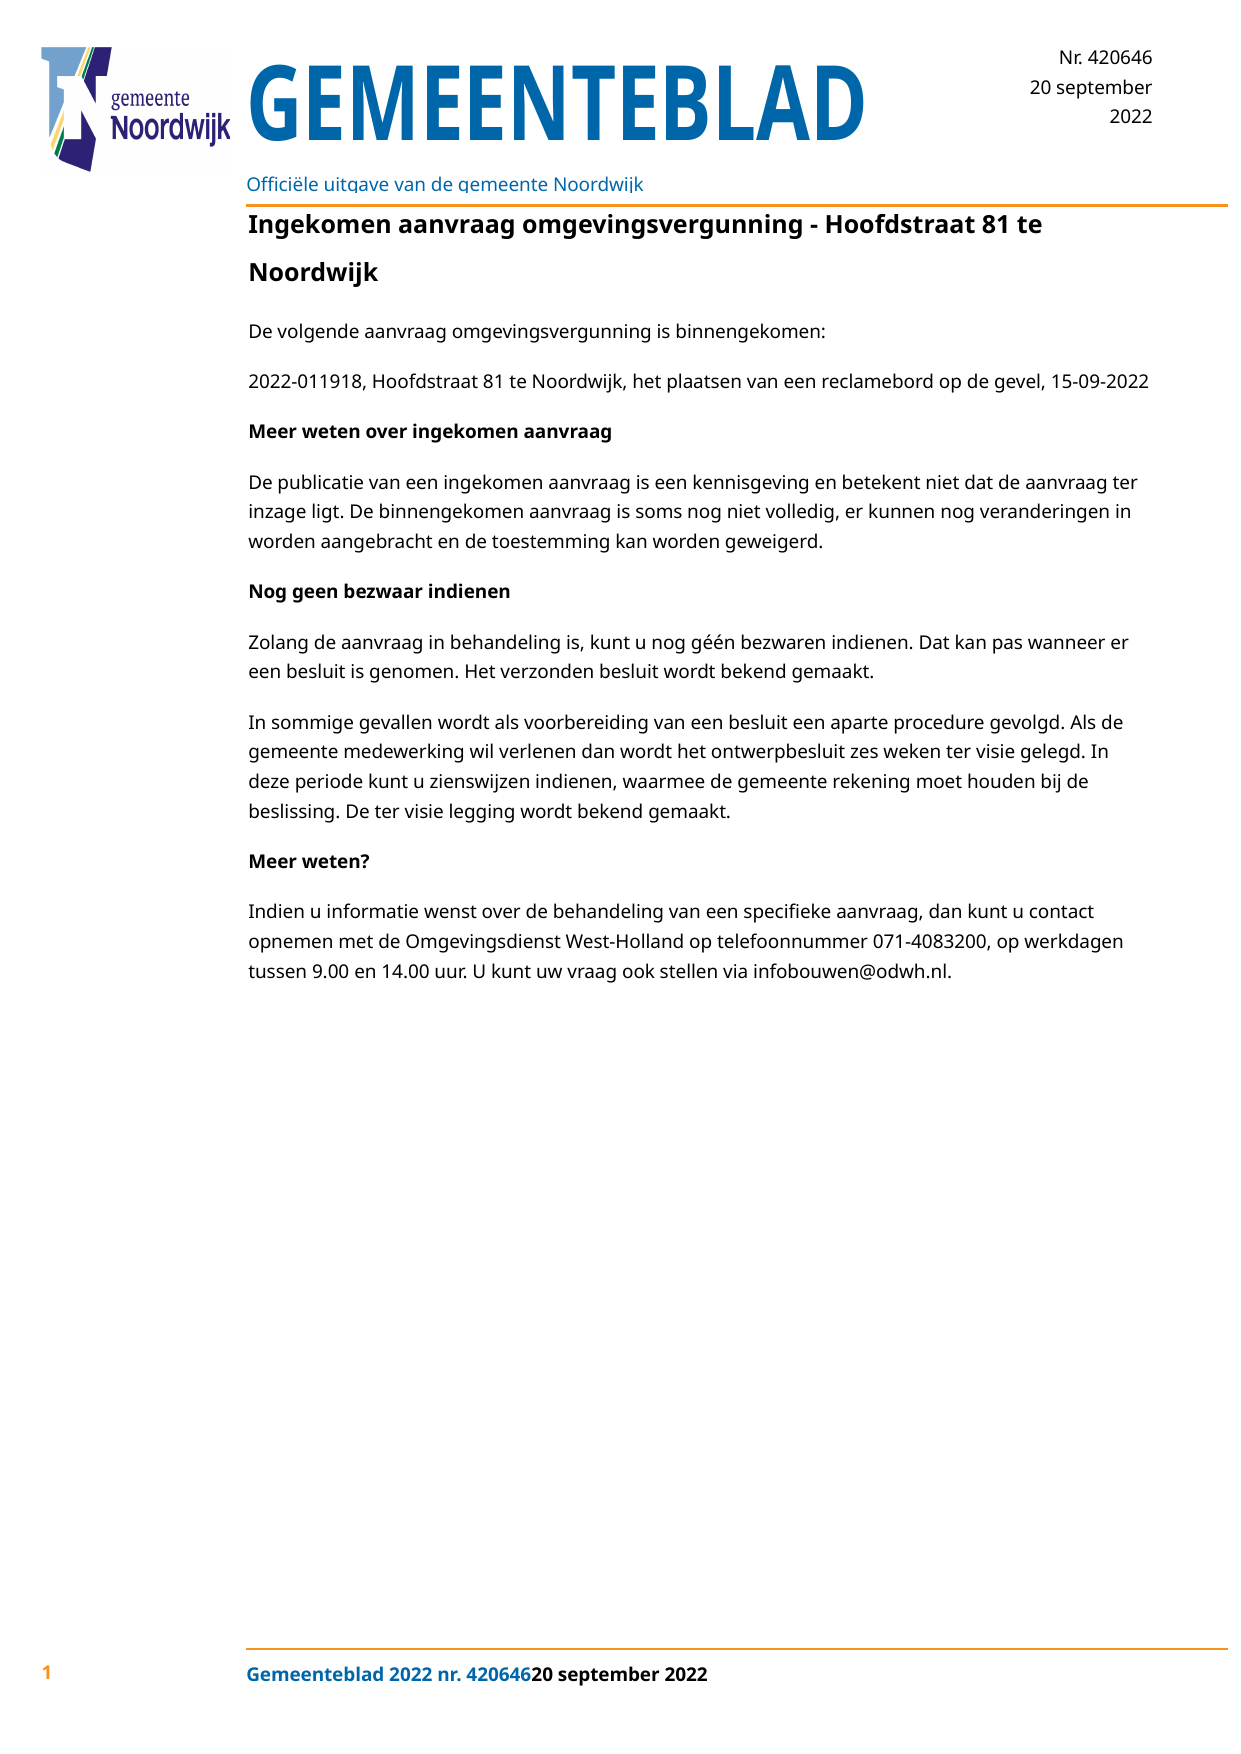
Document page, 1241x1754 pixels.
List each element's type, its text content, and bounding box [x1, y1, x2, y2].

text De publicatie van een ingekomen aanvraag is een kennisgeving en betekent niet dat de aanvraag ter inzage ligt. De binnengekomen aanvraag is soms nog niet volledig, er kunnen nog veranderingen in worden aangebracht en de toestemming kan worden geweigerd. [248, 469, 1152, 554]
picture [41, 47, 231, 172]
text 2022-011918, Hoofdstraat 81 te Noordwijk, het plaatsen van een reclamebord op de gevel, 15-09-2022 [248, 368, 1152, 394]
text Zolang de aanvraag in behandeling is, kunt u nog géén bezwaren indienen. Dat kan pas wanneer er een besluit is genomen. Het verzonden besluit wordt bekend gemaakt. [248, 629, 1152, 684]
text Meer weten over ingekomen aanvraag [248, 419, 1152, 444]
text In sommige gevallen wordt als voorbereiding van een besluit een aparte procedure gevolgd. Als de gemeente medewerking wil verlenen dan wordt het ontwerpbesluit zes weken ter visie gelegd. In deze periode kunt u zienswijzen indienen, waarmee de gemeente rekening moet houden bij de beslissing. De ter visie legging wordt bekend gemaakt. [248, 709, 1152, 824]
text De volgende aanvraag omgevingsvergunning is binnengekomen: [248, 318, 1152, 344]
text Indien u informatie wenst over de behandeling van een specifieke aanvraag, dan kunt u contact opnemen met de Omgevingsdienst West-Holland op telefoonnummer 071-4083200, op werkdagen tussen 9.00 en 14.00 uur. U kunt uw vraag ook stellen via infobouwen@odwh.nl. [248, 899, 1152, 984]
text Nog geen bezwaar indienen [248, 579, 1152, 604]
text Ingekomen aanvraag omgevingsvergunning - Hoofdstraat 81 te Noordwijk [248, 207, 1152, 288]
text Meer weten? [248, 848, 1152, 874]
